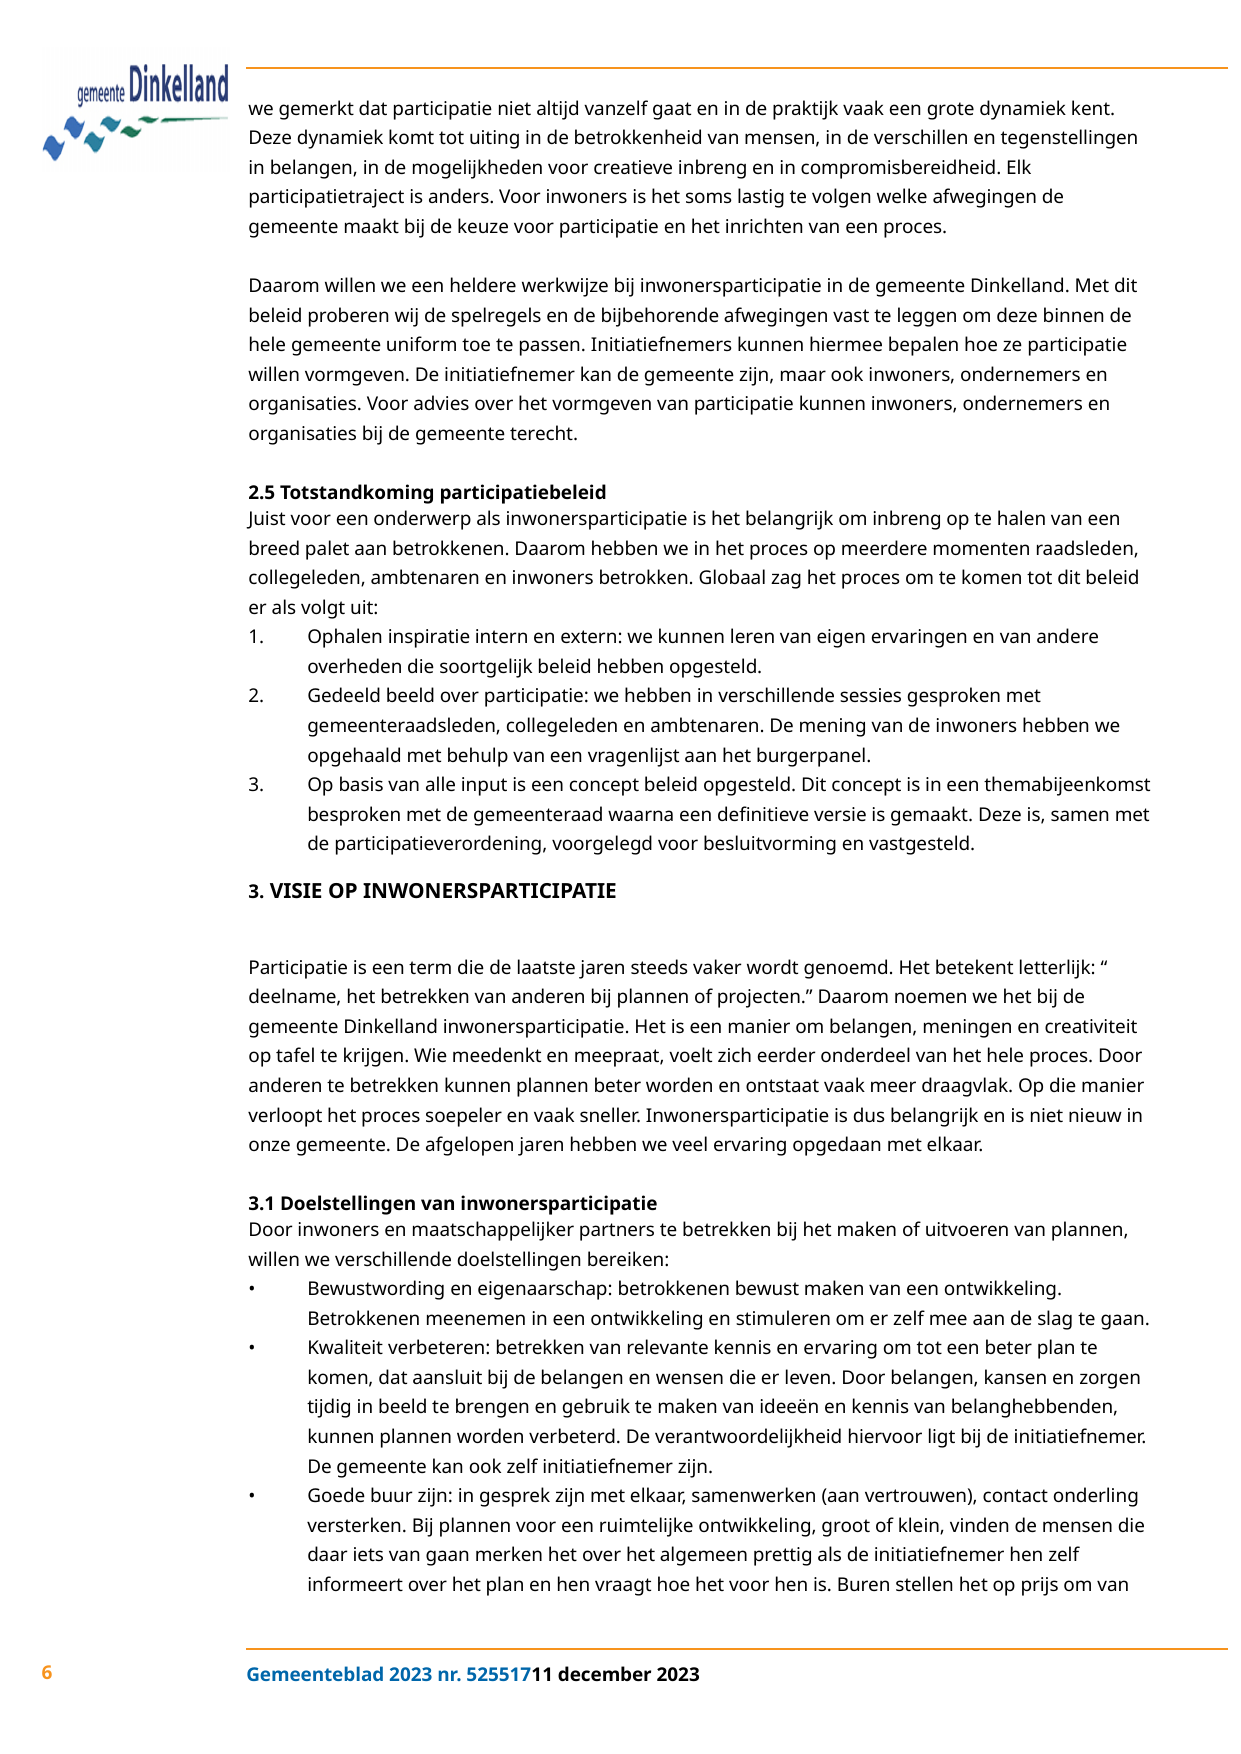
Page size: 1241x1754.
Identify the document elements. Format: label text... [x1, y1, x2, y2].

text 3.1 Doelstellingen van inwonersparticipatie [248, 1191, 1152, 1216]
text Door inwoners en maatschappelijker partners te betrekken bij het maken of uitvoeren van plannen, willen we verschillende doelstellingen bereiken: [248, 1216, 1152, 1272]
text 3. VISIE OP INWONERSPARTICIPATIE [248, 876, 1152, 904]
list Gedeeld beeld over participatie: we hebben in verschillende sessies gesproken met gemeenteraadsleden, collegeleden en ambtenaren. De mening van de inwoners hebben we opgehaald met behulp van een vragenlijst aan het burgerpanel. [248, 683, 1152, 767]
list Ophalen inspiratie intern en extern: we kunnen leren van eigen ervaringen en van andere overheden die soortgelijk beleid hebben opgesteld. [248, 623, 1152, 679]
list Goede buur zijn: in gesprek zijn met elkaar, samenwerken (aan vertrouwen), contact onderling versterken. Bij plannen voor een ruimtelijke ontwikkeling, groot of klein, vinden de mensen die daar iets van gaan merken het over het algemeen prettig als de initiatiefnemer hen zelf informeert over het plan en hen vraagt hoe het voor hen is. Buren stellen het op prijs om van [248, 1482, 1152, 1597]
list Op basis van alle input is een concept beleid opgesteld. Dit concept is in een themabijeenkomst besproken met de gemeenteraad waarna een definitieve versie is gemaakt. Deze is, samen met de participatieverordening, voorgelegd voor besluitvorming en vastgesteld. [248, 771, 1152, 856]
picture [41, 47, 231, 172]
list Bewustwording en eigenaarschap: betrokkenen bewust maken van een ontwikkeling. Betrokkenen meenemen in een ontwikkeling en stimuleren om er zelf mee aan de slag te gaan. [248, 1275, 1152, 1331]
text Juist voor een onderwerp als inwonersparticipatie is het belangrijk om inbreng op te halen van een breed palet aan betrokkenen. Daarom hebben we in het proces op meerdere momenten raadsleden, collegeleden, ambtenaren en inwoners betrokken. Globaal zag het proces om te komen tot dit beleid er als volgt uit: [248, 505, 1152, 619]
text Daarom willen we een heldere werkwijze bij inwonersparticipatie in de gemeente Dinkelland. Met dit beleid proberen wij de spelregels en de bijbehorende afwegingen vast te leggen om deze binnen de hele gemeente uniform toe te passen. Initiatiefnemers kunnen hiermee bepalen hoe ze participatie willen vormgeven. De initiatiefnemer kan de gemeente zijn, maar ook inwoners, ondernemers en organisaties. Voor advies over het vormgeven van participatie kunnen inwoners, ondernemers en organisaties bij de gemeente terecht. [248, 272, 1152, 446]
text we gemerkt dat participatie niet altijd vanzelf gaat en in de praktijk vaak een grote dynamiek kent. Deze dynamiek komt tot uiting in de betrokkenheid van mensen, in de verschillen en tegenstellingen in belangen, in de mogelijkheden voor creatieve inbreng en in compromisbereidheid. Elk participatietraject is anders. Voor inwoners is het soms lastig te volgen welke afwegingen de gemeente maakt bij de keuze voor participatie en het inrichten van een proces. [248, 95, 1152, 239]
list Kwaliteit verbeteren: betrekken van relevante kennis en ervaring om tot een beter plan te komen, dat aansluit bij de belangen en wensen die er leven. Door belangen, kansen en zorgen tijdig in beeld te brengen en gebruik te maken van ideeën en kennis van belanghebbenden, kunnen plannen worden verbeterd. De verantwoordelijkheid hiervoor ligt bij de initiatiefnemer. De gemeente kan ook zelf initiatiefnemer zijn. [248, 1334, 1152, 1479]
text Participatie is een term die de laatste jaren steeds vaker wordt genoemd. Het betekent letterlijk: “ deelname, het betrekken van anderen bij plannen of projecten.” Daarom noemen we het bij de gemeente Dinkelland inwonersparticipatie. Het is een manier om belangen, meningen en creativiteit op tafel te krijgen. Wie meedenkt en meepraat, voelt zich eerder onderdeel van het hele proces. Door anderen te betrekken kunnen plannen beter worden en ontstaat vaak meer draagvlak. Op die manier verloopt het proces soepeler en vaak sneller. Inwonersparticipatie is dus belangrijk en is niet nieuw in onze gemeente. De afgelopen jaren hebben we veel ervaring opgedaan met elkaar. [248, 954, 1152, 1157]
text 2.5 Totstandkoming participatiebeleid [248, 479, 1152, 505]
